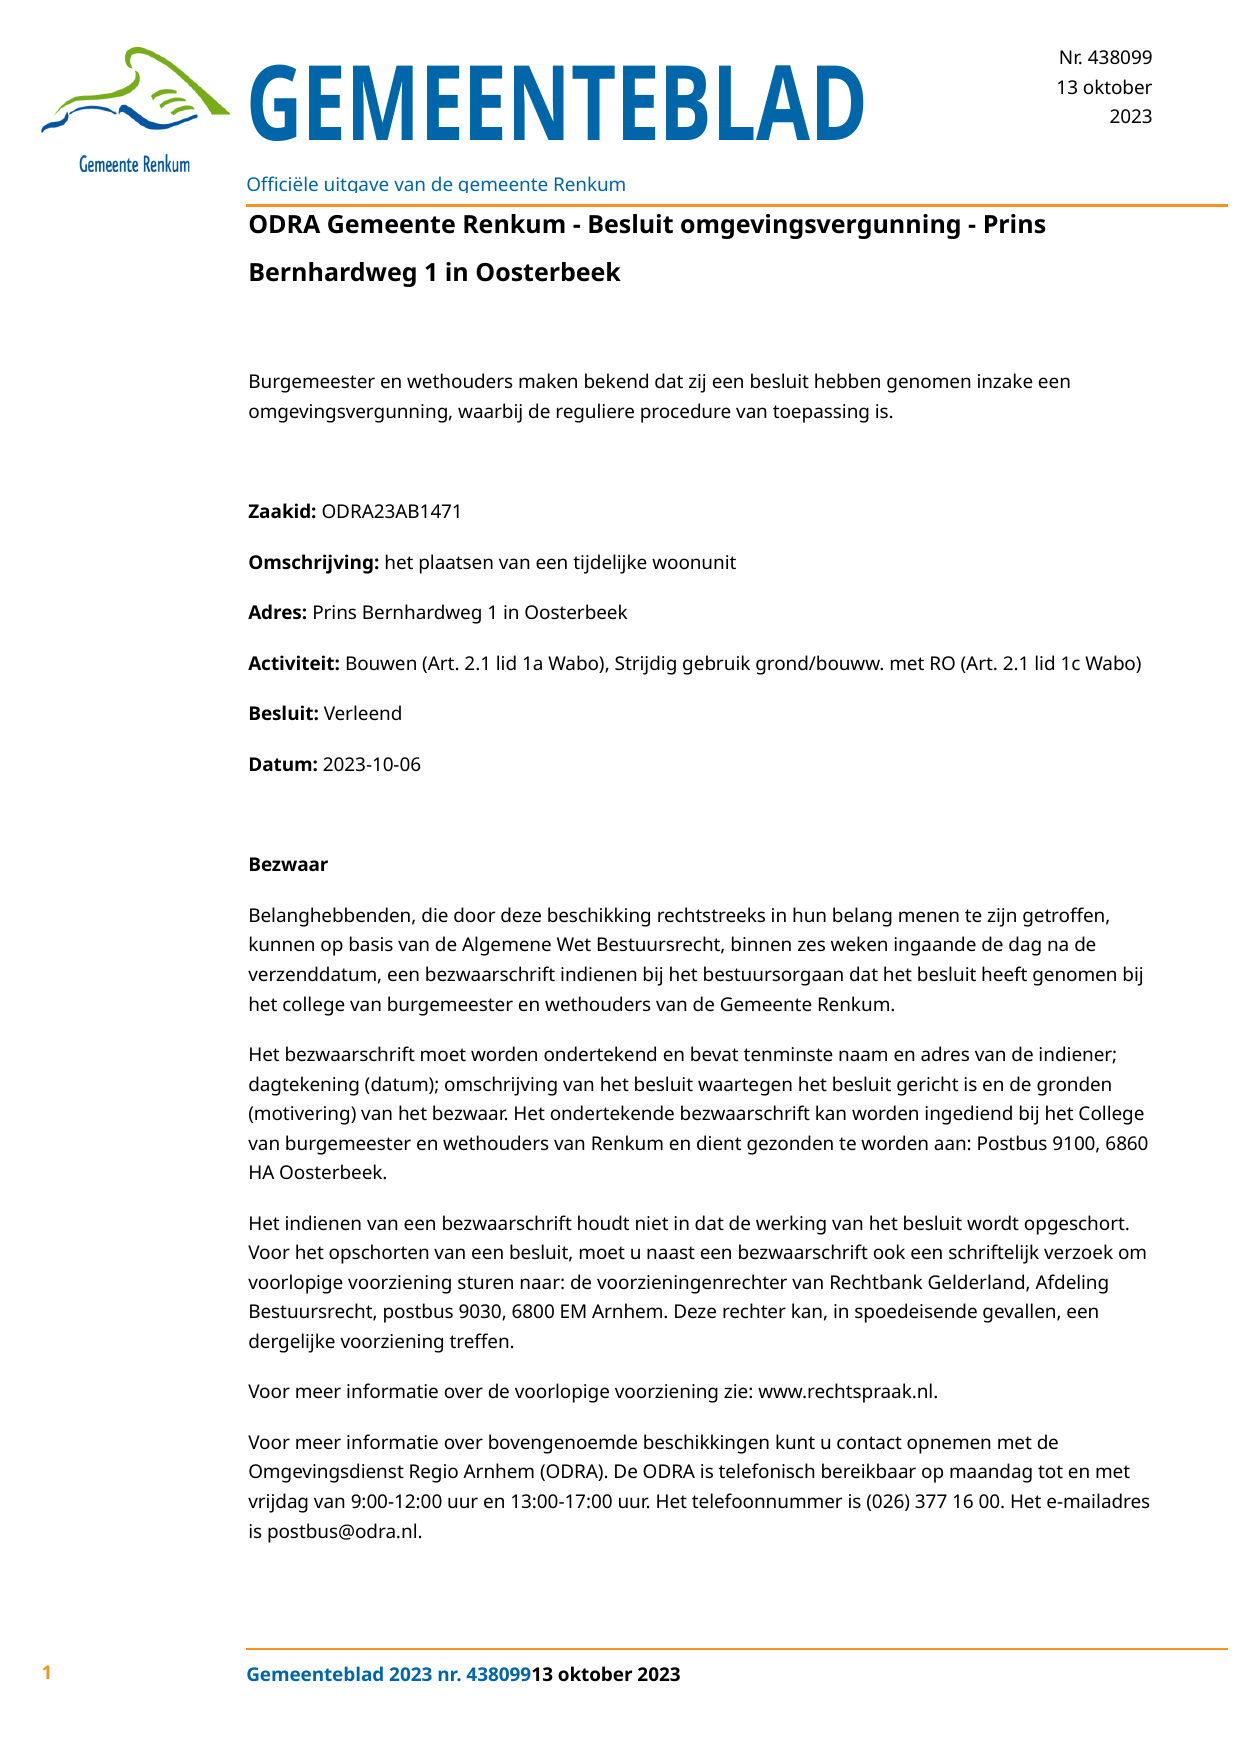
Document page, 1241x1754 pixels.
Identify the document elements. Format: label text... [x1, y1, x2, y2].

text Datum: 2023-10-06 [248, 751, 1152, 777]
text Zaakid: ODRA23AB1471 [248, 499, 1152, 524]
text Belanghebbenden, die door deze beschikking rechtstreeks in hun belang menen te zijn getroffen, kunnen op basis van de Algemene Wet Bestuursrecht, binnen zes weken ingaande de dag na de verzenddatum, een bezwaarschrift indienen bij het bestuursorgaan dat het besluit heeft genomen bij het college van burgemeester en wethouders van de Gemeente Renkum. [248, 902, 1152, 1017]
text Burgemeester en wethouders maken bekend dat zij een besluit hebben genomen inzake een omgevingsvergunning, waarbij de reguliere procedure van toepassing is. [248, 368, 1152, 424]
text Voor meer informatie over bovengenoemde beschikkingen kunt u contact opnemen met de Omgevingsdienst Regio Arnhem (ODRA). De ODRA is telefonisch bereikbaar op maandag tot en met vrijdag van 9:00-12:00 uur en 13:00-17:00 uur. Het telefoonnummer is (026) 377 16 00. Het e-mailadres is postbus@odra.nl. [248, 1429, 1152, 1544]
text Het indienen van een bezwaarschrift houdt niet in dat de werking van het besluit wordt opgeschort. Voor het opschorten van een besluit, moet u naast een bezwaarschrift ook een schriftelijk verzoek om voorlopige voorziening sturen naar: de voorzieningenrechter van Rechtbank Gelderland, Afdeling Bestuursrecht, postbus 9030, 6800 EM Arnhem. Deze rechter kan, in spoedeisende gevallen, een dergelijke voorziening treffen. [248, 1210, 1152, 1354]
text Adres: Prins Bernhardweg 1 in Oosterbeek [248, 599, 1152, 625]
text Besluit: Verleend [248, 700, 1152, 726]
text Bezwaar [248, 852, 1152, 877]
text ODRA Gemeente Renkum - Besluit omgevingsvergunning - Prins Bernhardweg 1 in Oosterbeek [248, 207, 1152, 288]
text Voor meer informatie over de voorlopige voorziening zie: www.rechtspraak.nl. [248, 1379, 1152, 1404]
text Het bezwaarschrift moet worden ondertekend en bevat tenminste naam en adres van de indiener; dagtekening (datum); omschrijving van het besluit waartegen het besluit gericht is en de gronden (motivering) van het bezwaar. Het ondertekende bezwaarschrift kan worden ingediend bij het College van burgemeester en wethouders van Renkum en dient gezonden te worden aan: Postbus 9100, 6860 HA Oosterbeek. [248, 1041, 1152, 1185]
picture [41, 47, 231, 172]
text Omschrijving: het plaatsen van een tijdelijke woonunit [248, 549, 1152, 575]
text Activiteit: Bouwen (Art. 2.1 lid 1a Wabo), Strijdig gebruik grond/bouww. met RO (Art. 2.1 lid 1c Wabo) [248, 650, 1152, 676]
